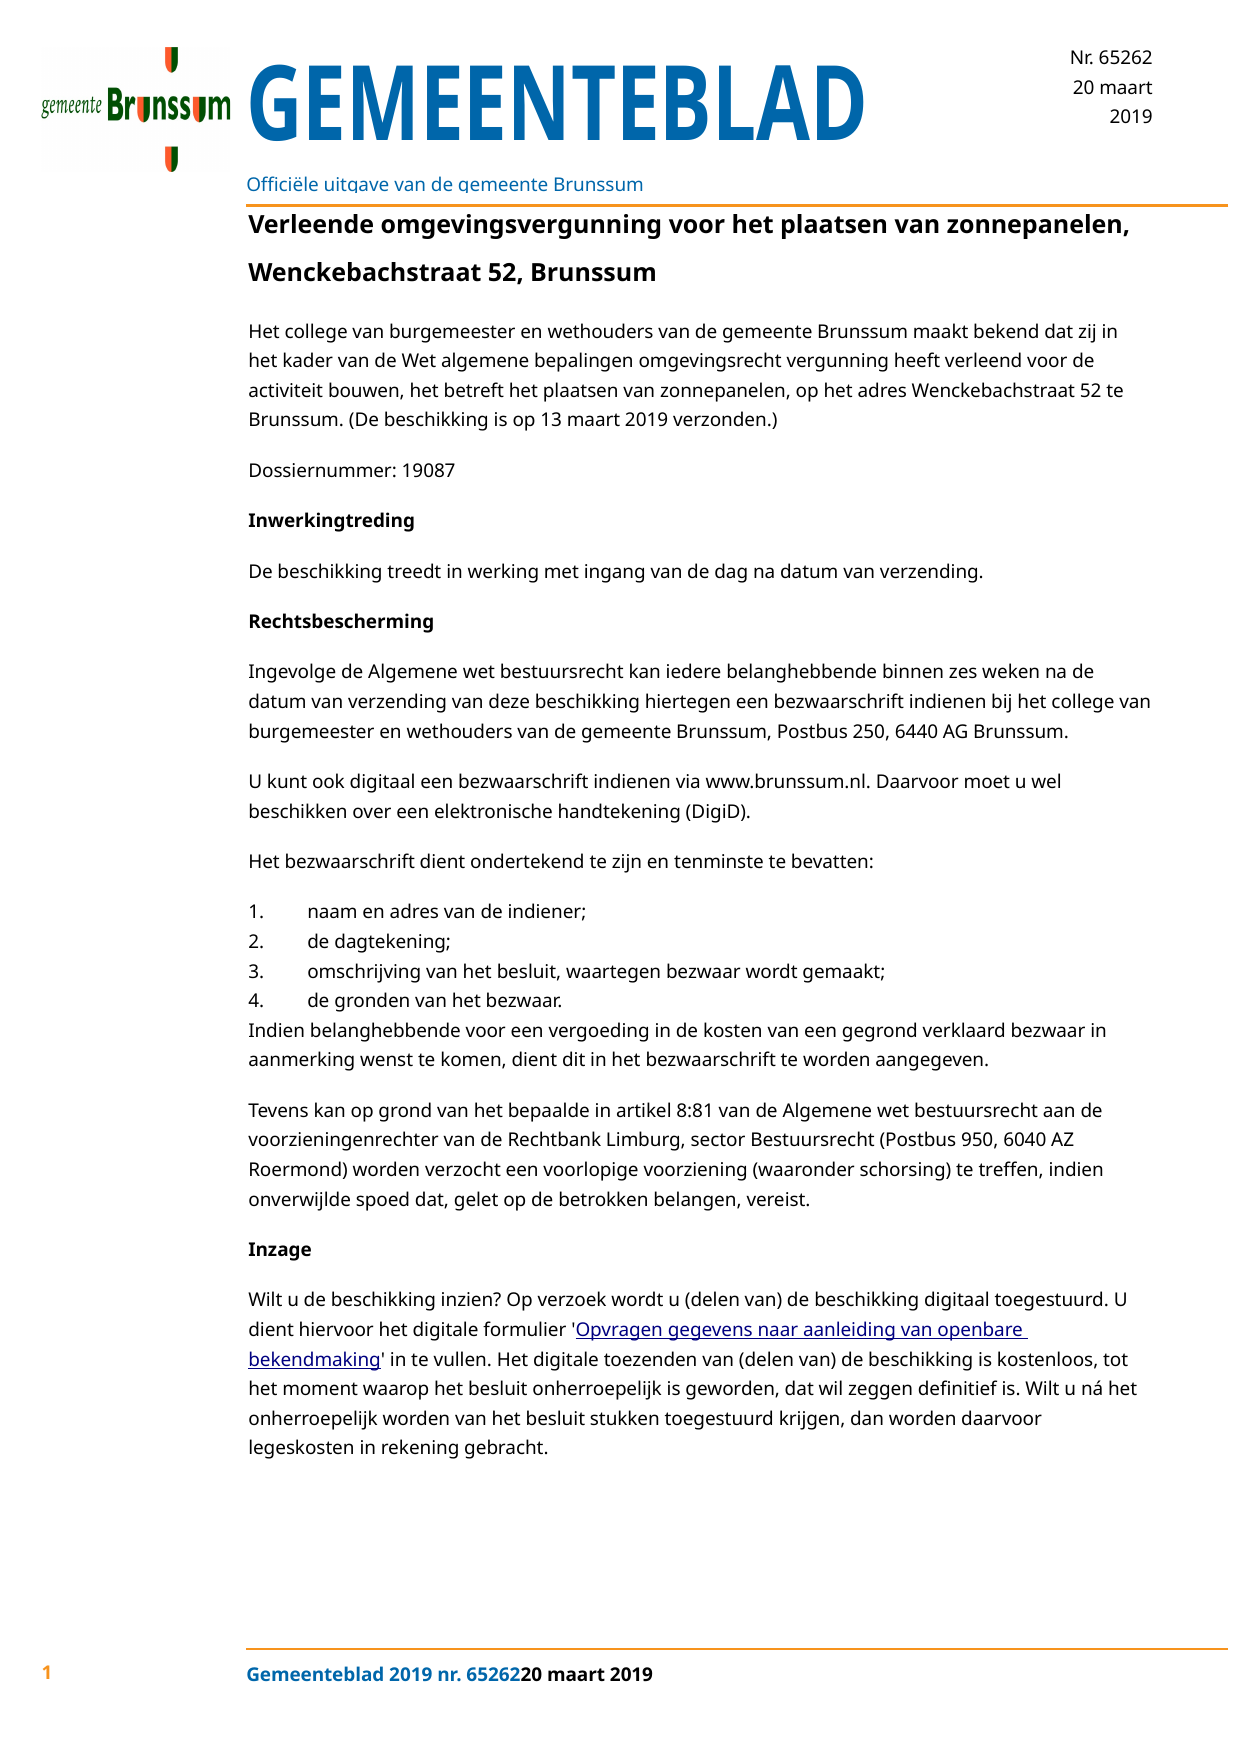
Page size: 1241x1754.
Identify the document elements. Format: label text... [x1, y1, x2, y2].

picture [41, 47, 231, 172]
text Tevens kan op grond van het bepaalde in artikel 8:81 van de Algemene wet bestuursrecht aan de voorzieningenrechter van de Rechtbank Limburg, sector Bestuursrecht (Postbus 950, 6040 AZ Roermond) worden verzocht een voorlopige voorziening (waaronder schorsing) te treffen, indien onverwijlde spoed dat, gelet op de betrokken belangen, vereist. [248, 1097, 1152, 1212]
text Inwerkingtreding [248, 507, 1152, 533]
list de gronden van het bezwaar. [248, 987, 1152, 1013]
text Wilt u de beschikking inzien? Op verzoek wordt u (delen van) de beschikking digitaal toegestuurd. U dient hiervoor het digitale formulier 'Opvragen gegevens naar aanleiding van openbare bekendmaking' in te vullen. Het digitale toezenden van (delen van) de beschikking is kostenloos, tot het moment waarop het besluit onherroepelijk is geworden, dat wil zeggen definitief is. Wilt u ná het onherroepelijk worden van het besluit stukken toegestuurd krijgen, dan worden daarvoor legeskosten in rekening gebracht. [248, 1287, 1152, 1460]
text Inzage [248, 1236, 1152, 1262]
list de dagtekening; [248, 928, 1152, 954]
text Het college van burgemeester en wethouders van de gemeente Brunssum maakt bekend dat zij in het kader van de Wet algemene bepalingen omgevingsrecht vergunning heeft verleend voor de activiteit bouwen, het betreft het plaatsen van zonnepanelen, op het adres Wenckebachstraat 52 te Brunssum. (De beschikking is op 13 maart 2019 verzonden.) [248, 318, 1152, 432]
text Rechtsbescherming [248, 608, 1152, 634]
text U kunt ook digitaal een bezwaarschrift indienen via www.brunssum.nl. Daarvoor moet u wel beschikken over een elektronische handtekening (DigiD). [248, 768, 1152, 824]
text De beschikking treedt in werking met ingang van de dag na datum van verzending. [248, 558, 1152, 584]
text Indien belanghebbende voor een vergoeding in de kosten van een gegrond verklaard bezwaar in aanmerking wenst te komen, dient dit in het bezwaarschrift te worden aangegeven. [248, 1017, 1152, 1072]
text Dossiernummer: 19087 [248, 457, 1152, 483]
text Het bezwaarschrift dient ondertekend te zijn en tenminste te bevatten: [248, 848, 1152, 874]
text Verleende omgevingsvergunning voor het plaatsen van zonnepanelen, Wenckebachstraat 52, Brunssum [248, 207, 1152, 288]
list omschrijving van het besluit, waartegen bezwaar wordt gemaakt; [248, 958, 1152, 984]
text Ingevolge de Algemene wet bestuursrecht kan iedere belanghebbende binnen zes weken na de datum van verzending van deze beschikking hiertegen een bezwaarschrift indienen bij het college van burgemeester en wethouders van de gemeente Brunssum, Postbus 250, 6440 AG Brunssum. [248, 659, 1152, 744]
list naam en adres van de indiener; [248, 899, 1152, 924]
